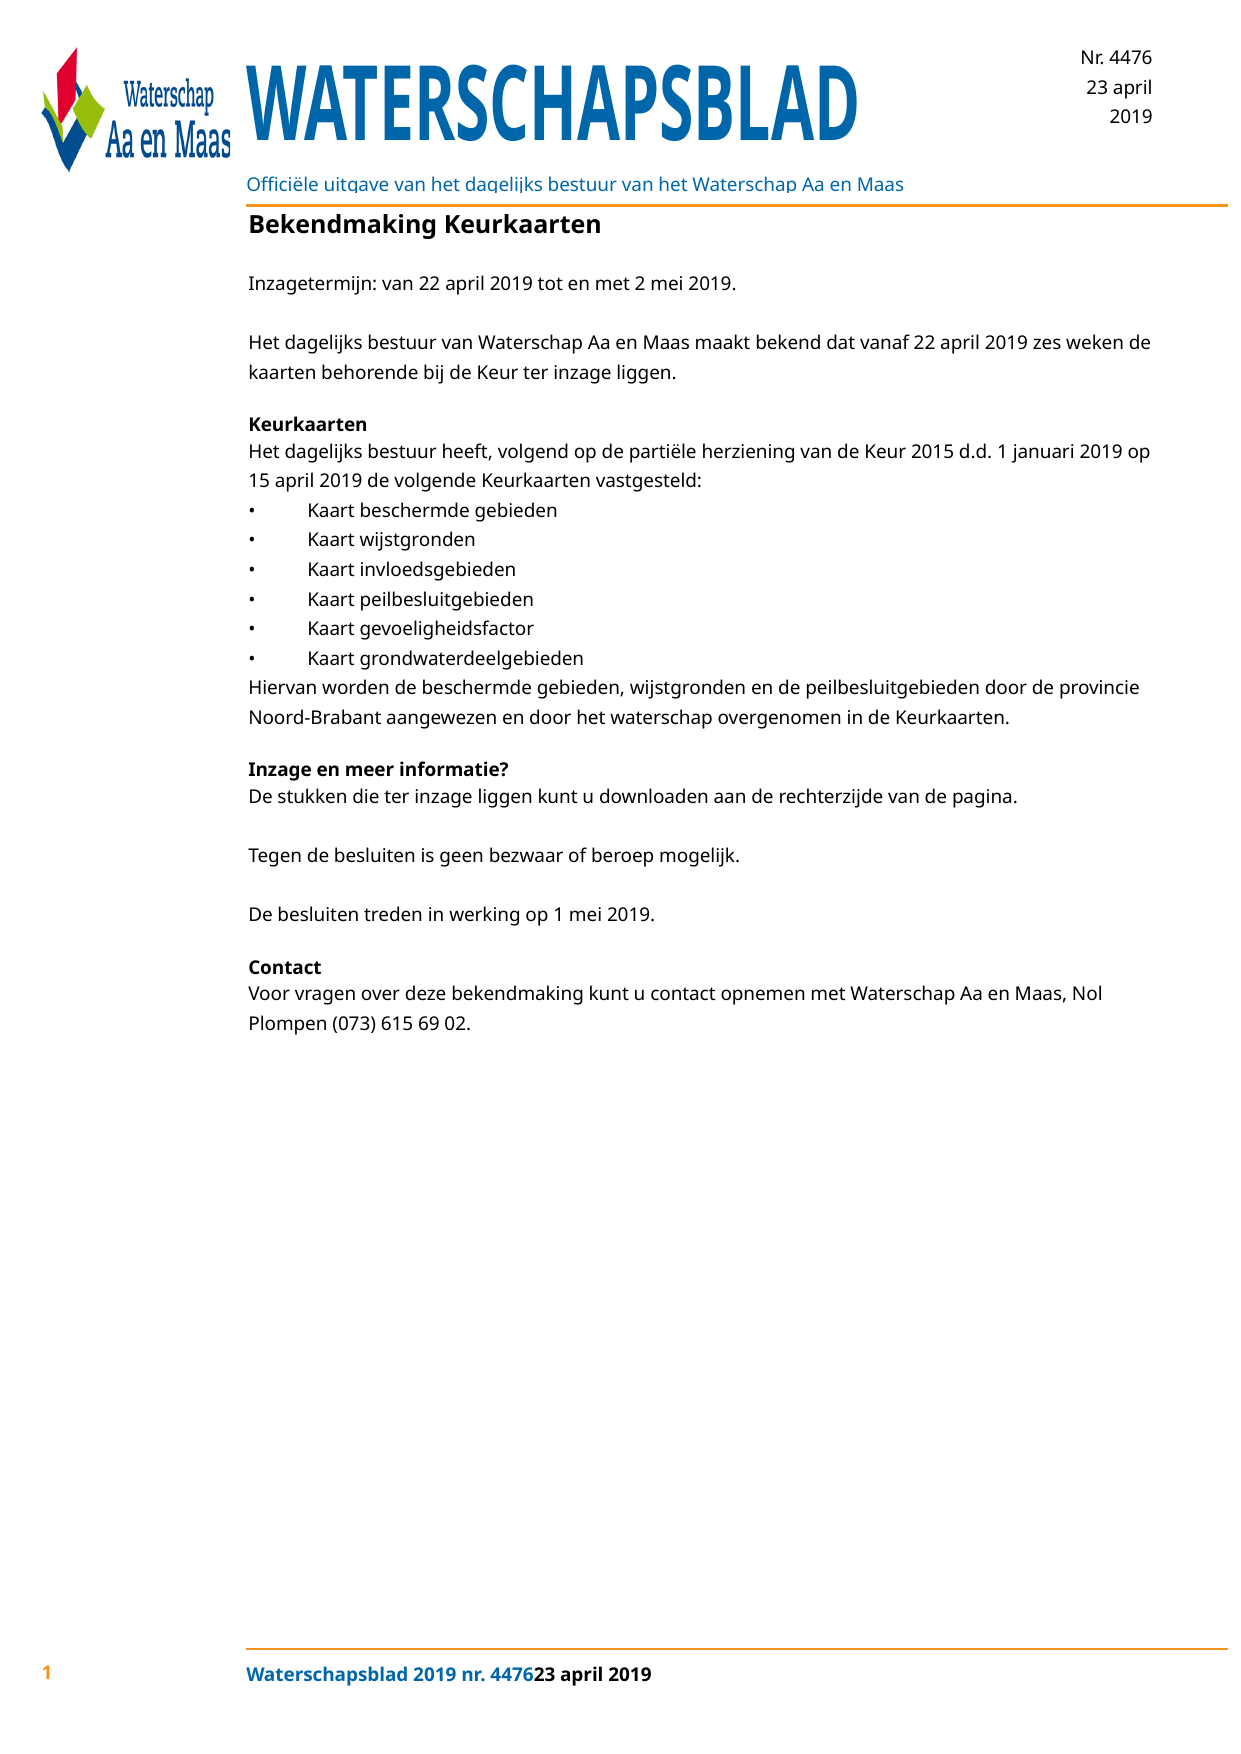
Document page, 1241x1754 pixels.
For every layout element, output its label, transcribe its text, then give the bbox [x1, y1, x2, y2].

text Het dagelijks bestuur van Waterschap Aa en Maas maakt bekend dat vanaf 22 april 2019 zes weken de kaarten behorende bij de Keur ter inzage liggen. [248, 329, 1152, 385]
list Kaart wijstgronden [248, 527, 1152, 552]
list Kaart beschermde gebieden [248, 497, 1152, 523]
text Hiervan worden de beschermde gebieden, wijstgronden en de peilbesluitgebieden door de provincie Noord-Brabant aangewezen en door het waterschap overgenomen in de Keurkaarten. [248, 674, 1152, 730]
list Kaart invloedsgebieden [248, 556, 1152, 582]
picture [41, 47, 231, 172]
text Keurkaarten [248, 409, 1152, 438]
text Voor vragen over deze bekendmaking kunt u contact opnemen met Waterschap Aa en Maas, Nol Plompen (073) 615 69 02. [248, 980, 1152, 1036]
text Het dagelijks bestuur heeft, volgend op de partiële herziening van de Keur 2015 d.d. 1 januari 2019 op 15 april 2019 de volgende Keurkaarten vastgesteld: [248, 438, 1152, 493]
list Kaart gevoeligheidsfactor [248, 615, 1152, 641]
text De stukken die ter inzage liggen kunt u downloaden aan de rechterzijde van de pagina. [248, 783, 1152, 809]
text Contact [248, 952, 1152, 980]
text Inzage en meer informatie? [248, 754, 1152, 783]
text Tegen de besluiten is geen bezwaar of beroep mogelijk. [248, 842, 1152, 868]
text Bekendmaking Keurkaarten [248, 207, 1152, 241]
text De besluiten treden in werking op 1 mei 2019. [248, 901, 1152, 927]
list Kaart grondwaterdeelgebieden [248, 645, 1152, 671]
text Inzagetermijn: van 22 april 2019 tot en met 2 mei 2019. [248, 270, 1152, 296]
list Kaart peilbesluitgebieden [248, 586, 1152, 612]
